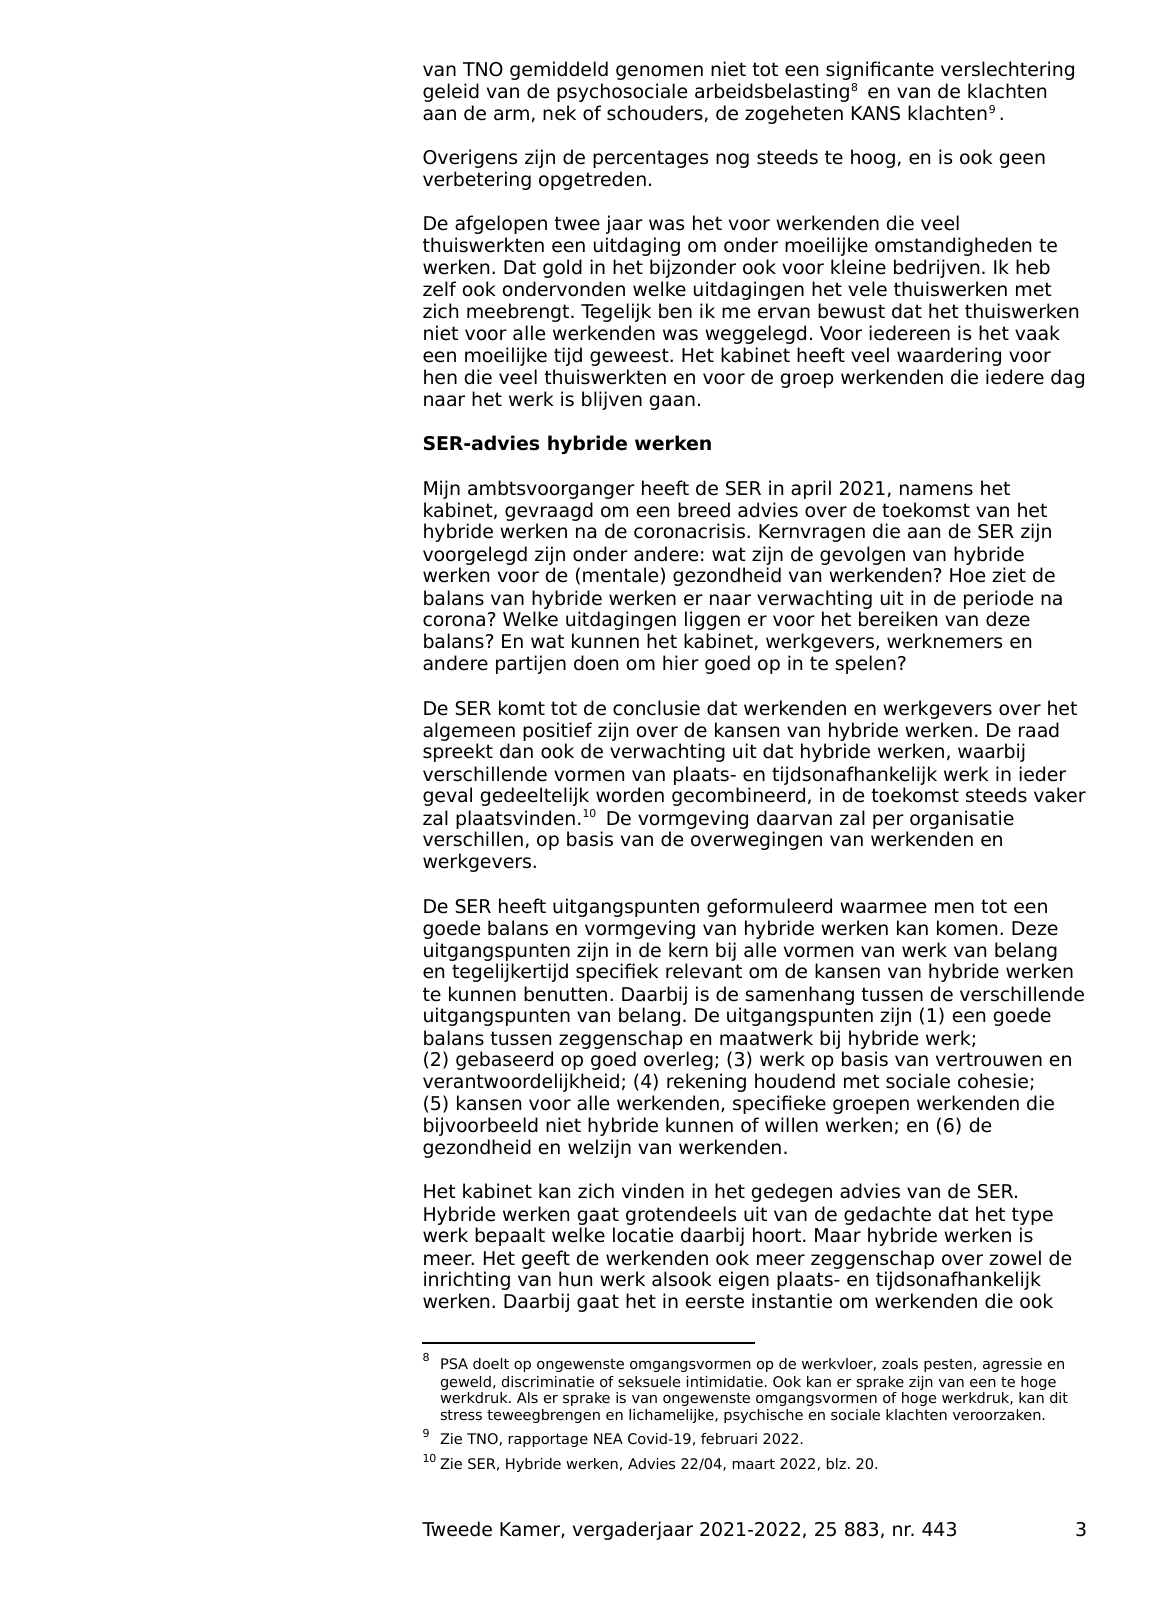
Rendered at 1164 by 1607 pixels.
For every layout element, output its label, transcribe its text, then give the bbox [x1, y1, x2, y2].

text De SER komt tot de conclusie dat werkenden en werkgevers over het algemeen positief zijn over de kansen van hybride werken. De raad spreekt dan ook de verwachting uit dat hybride werken, waarbij verschillende vormen van plaats- en tijdsonafhankelijk werk in ieder geval gedeeltelijk worden gecombineerd, in de toekomst steeds vaker zal plaatsvinden. De vormgeving daarvan zal per organisatie verschillen, op basis van de overwegingen van werkenden en werkgevers. [422, 697, 1087, 873]
text De afgelopen twee jaar was het voor werkenden die veel thuiswerkten een uitdaging om onder moeilijke omstandigheden te werken. Dat gold in het bijzonder ook voor kleine bedrijven. Ik heb zelf ook ondervonden welke uitdagingen het vele thuiswerken met zich meebrengt. Tegelijk ben ik me ervan bewust dat het thuiswerken niet voor alle werkenden was weggelegd. Voor iedereen is het vaak een moeilijke tijd geweest. Het kabinet heeft veel waardering voor hen die veel thuiswerkten en voor de groep werkenden die iedere dag naar het werk is blijven gaan. [422, 213, 1087, 411]
text Het kabinet kan zich vinden in het gedegen advies van de SER. Hybride werken gaat grotendeels uit van de gedachte dat het type werk bepaalt welke locatie daarbij hoort. Maar hybride werken is meer. Het geeft de werkenden ook meer zeggenschap over zowel de inrichting van hun werk alsook eigen plaats- en tijdsonafhankelijk werken. Daarbij gaat het in eerste instantie om werkenden die ook [422, 1181, 1087, 1313]
text Mijn ambtsvoorganger heeft de SER in april 2021, namens het kabinet, gevraagd om een breed advies over de toekomst van het hybride werken na de coronacrisis. Kernvragen die aan de SER zijn voorgelegd zijn onder andere: wat zijn de gevolgen van hybride werken voor de (mentale) gezondheid van werkenden? Hoe ziet de balans van hybride werken er naar verwachting uit in de periode na corona? Welke uitdagingen liggen er voor het bereiken van deze balans? En wat kunnen het kabinet, werkgevers, werknemers en andere partijen doen om hier goed op in te spelen? [422, 477, 1087, 675]
subtitle SER-advies hybride werken [422, 433, 1087, 455]
text Zie TNO, rapportage NEA Covid-19, februari 2022. [422, 1427, 1087, 1449]
text Zie SER, Hybride werken, Advies 22/04, maart 2022, blz. 20. [422, 1452, 1087, 1474]
text De SER heeft uitgangspunten geformuleerd waarmee men tot een goede balans en vormgeving van hybride werken kan komen. Deze uitgangspunten zijn in de kern bij alle vormen van werk van belang en tegelijkertijd specifiek relevant om de kansen van hybride werken te kunnen benutten. Daarbij is de samenhang tussen de verschillende uitgangspunten van belang. De uitgangspunten zijn (1) een goede balans tussen zeggenschap en maatwerk bij hybride werk; (2) gebaseerd op goed overleg; (3) werk op basis van vertrouwen en verantwoordelijkheid; (4) rekening houdend met sociale cohesie; (5) kansen voor alle werkenden, specifieke groepen werkenden die bijvoorbeeld niet hybride kunnen of willen werken; en (6) de gezondheid en welzijn van werkenden. [422, 896, 1087, 1159]
text PSA doelt op ongewenste omgangsvormen op de werkvloer, zoals pesten, agressie en geweld, discriminatie of seksuele intimidatie. Ook kan er sprake zijn van een te hoge werkdruk. Als er sprake is van ongewenste omgangsvormen of hoge werkdruk, kan dit stress teweegbrengen en lichamelijke, psychische en sociale klachten veroorzaken. [422, 1352, 1087, 1424]
text van TNO gemiddeld genomen niet tot een significante verslechtering geleid van de psychosociale arbeidsbelasting en van de klachten aan de arm, nek of schouders, de zogeheten KANS klachten. [422, 59, 1087, 125]
text Overigens zijn de percentages nog steeds te hoog, en is ook geen verbetering opgetreden. [422, 147, 1087, 191]
